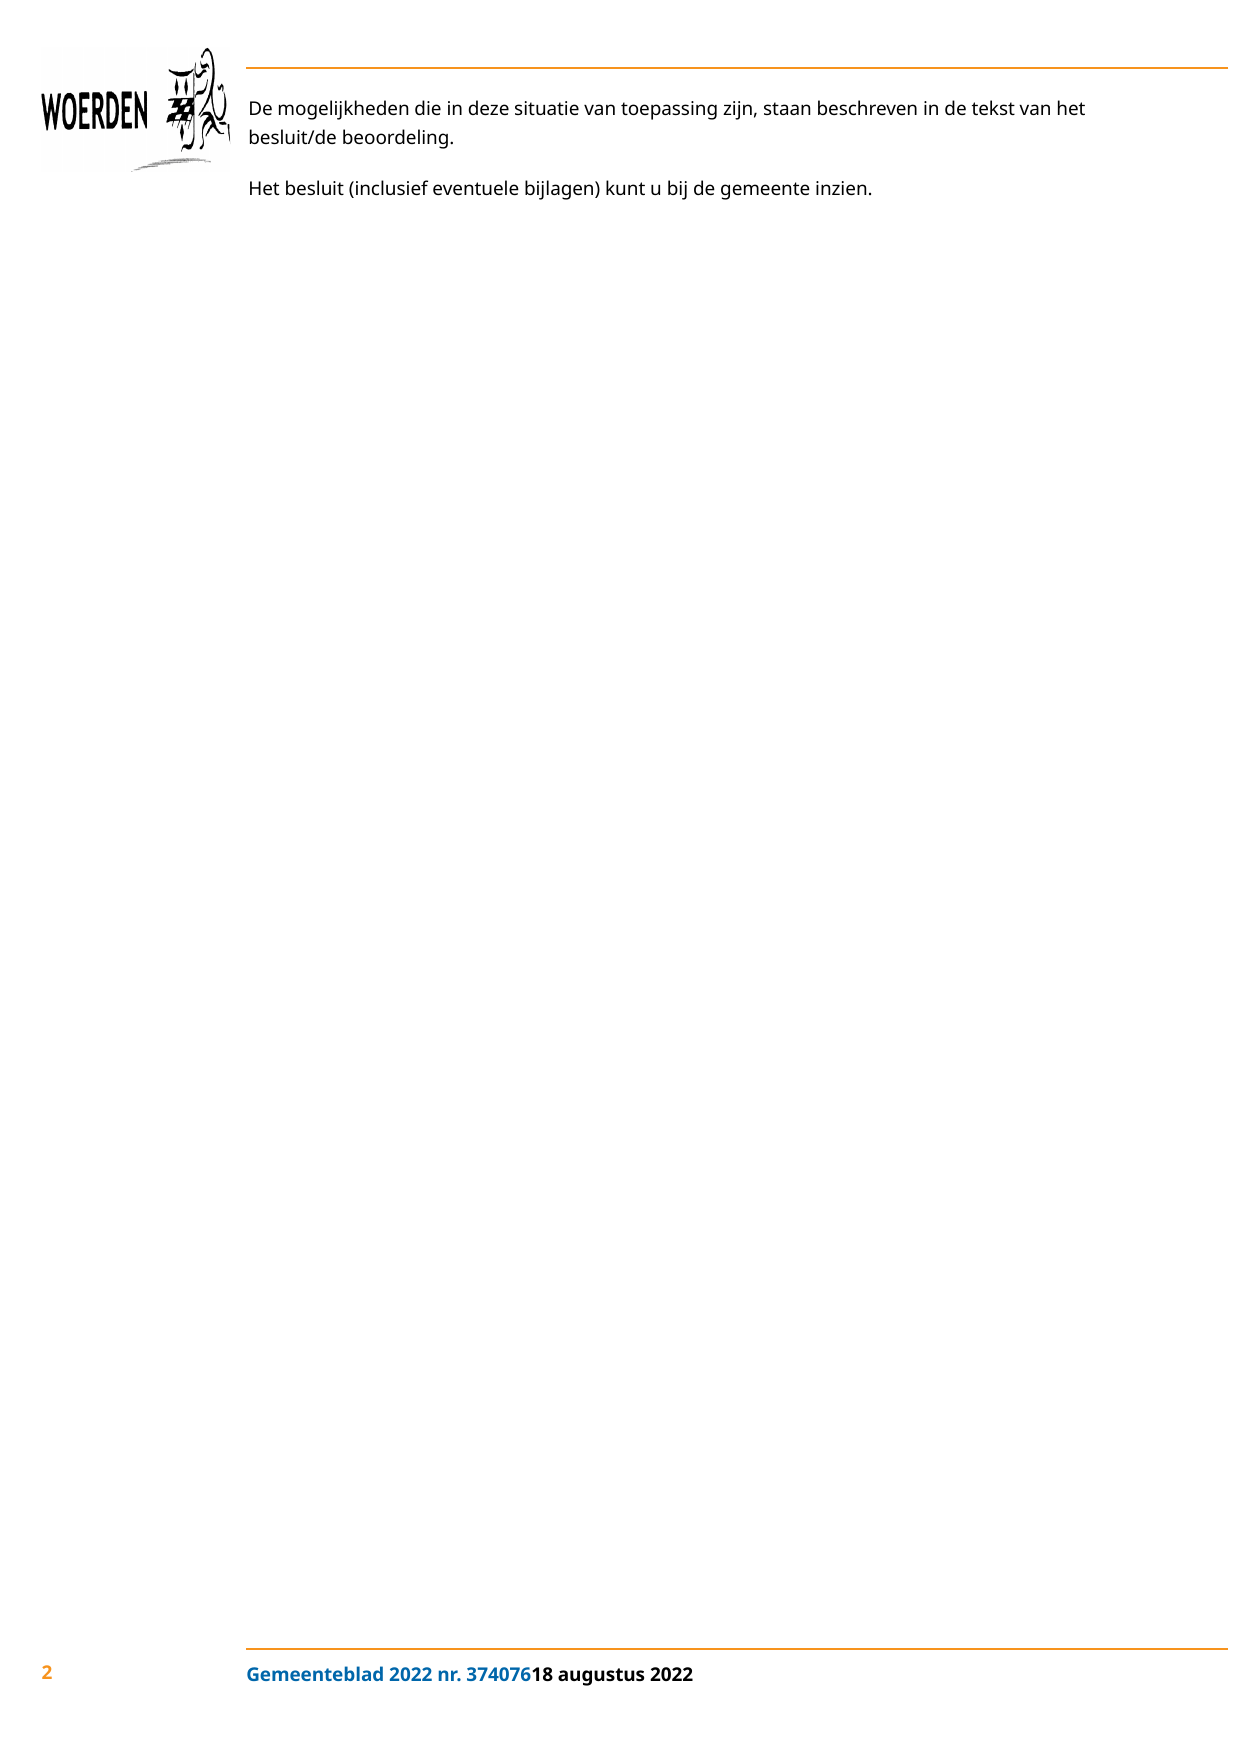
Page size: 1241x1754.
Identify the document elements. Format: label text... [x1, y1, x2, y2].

text Het besluit (inclusief eventuele bijlagen) kunt u bij de gemeente inzien. [248, 175, 1152, 201]
text De mogelijkheden die in deze situatie van toepassing zijn, staan beschreven in de tekst van het besluit/de beoordeling. [248, 95, 1152, 150]
picture [41, 47, 231, 172]
